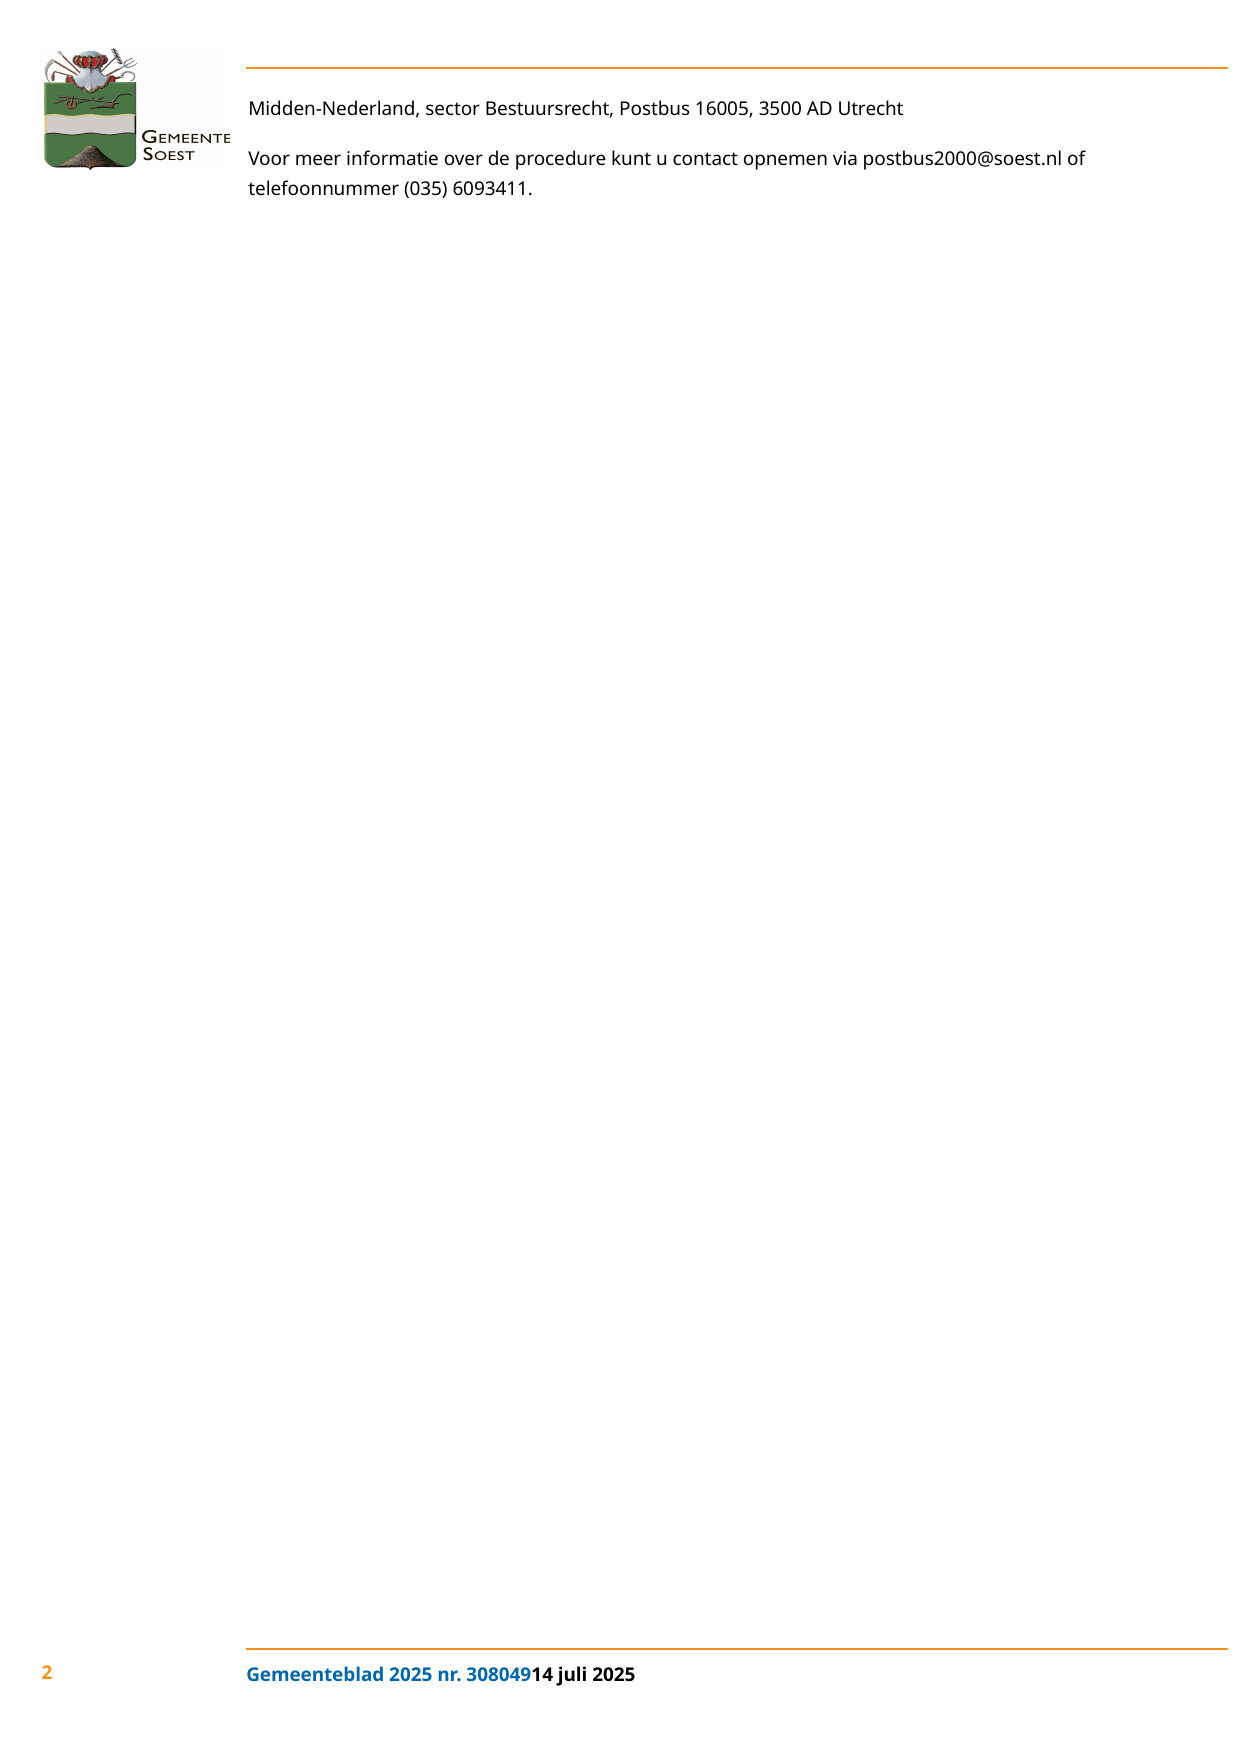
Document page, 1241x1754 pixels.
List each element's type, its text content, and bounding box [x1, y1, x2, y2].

text Voor meer informatie over de procedure kunt u contact opnemen via postbus2000@soest.nl of telefoonnummer (035) 6093411. [248, 145, 1152, 201]
text Midden-Nederland, sector Bestuursrecht, Postbus 16005, 3500 AD Utrecht [248, 95, 1152, 121]
picture [41, 47, 231, 172]
